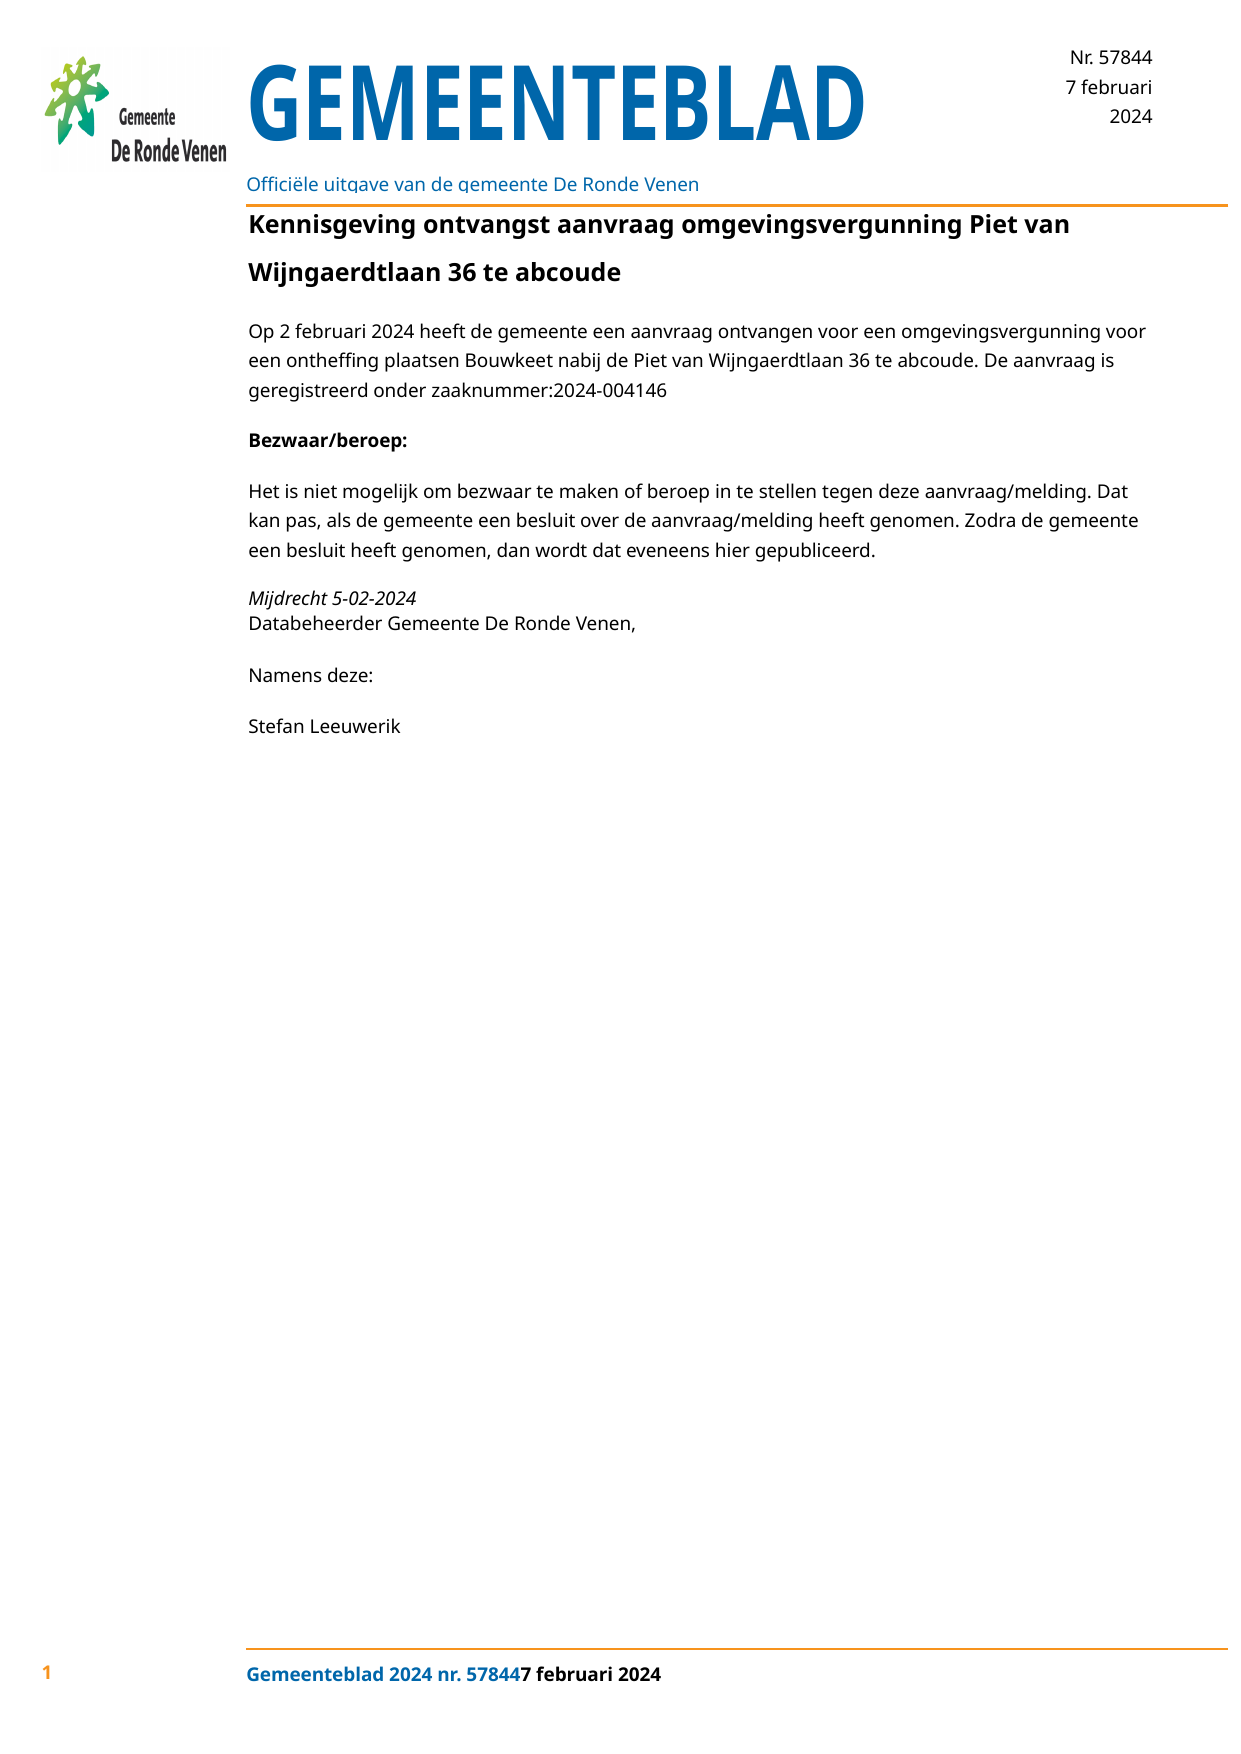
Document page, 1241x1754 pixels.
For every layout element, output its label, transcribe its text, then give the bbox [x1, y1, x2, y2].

text Op 2 februari 2024 heeft de gemeente een aanvraag ontvangen voor een omgevingsvergunning voor een ontheffing plaatsen Bouwkeet nabij de Piet van Wijngaerdtlaan 36 te abcoude. De aanvraag is geregistreerd onder zaaknummer:2024-004146 [248, 318, 1152, 403]
text Bezwaar/beroep: [248, 427, 1152, 453]
picture [41, 47, 231, 172]
text Stefan Leeuwerik [248, 713, 1152, 739]
text Het is niet mogelijk om bezwaar te maken of beroep in te stellen tegen deze aanvraag/melding. Dat kan pas, als de gemeente een besluit over de aanvraag/melding heeft genomen. Zodra de gemeente een besluit heeft genomen, dan wordt dat eveneens hier gepubliceerd. [248, 478, 1152, 563]
text Mijdrecht 5-02-2024 [248, 585, 1152, 611]
text Databeheerder Gemeente De Ronde Venen, [248, 611, 1152, 636]
text Namens deze: [248, 662, 1152, 688]
text Kennisgeving ontvangst aanvraag omgevingsvergunning Piet van Wijngaerdtlaan 36 te abcoude [248, 207, 1152, 288]
